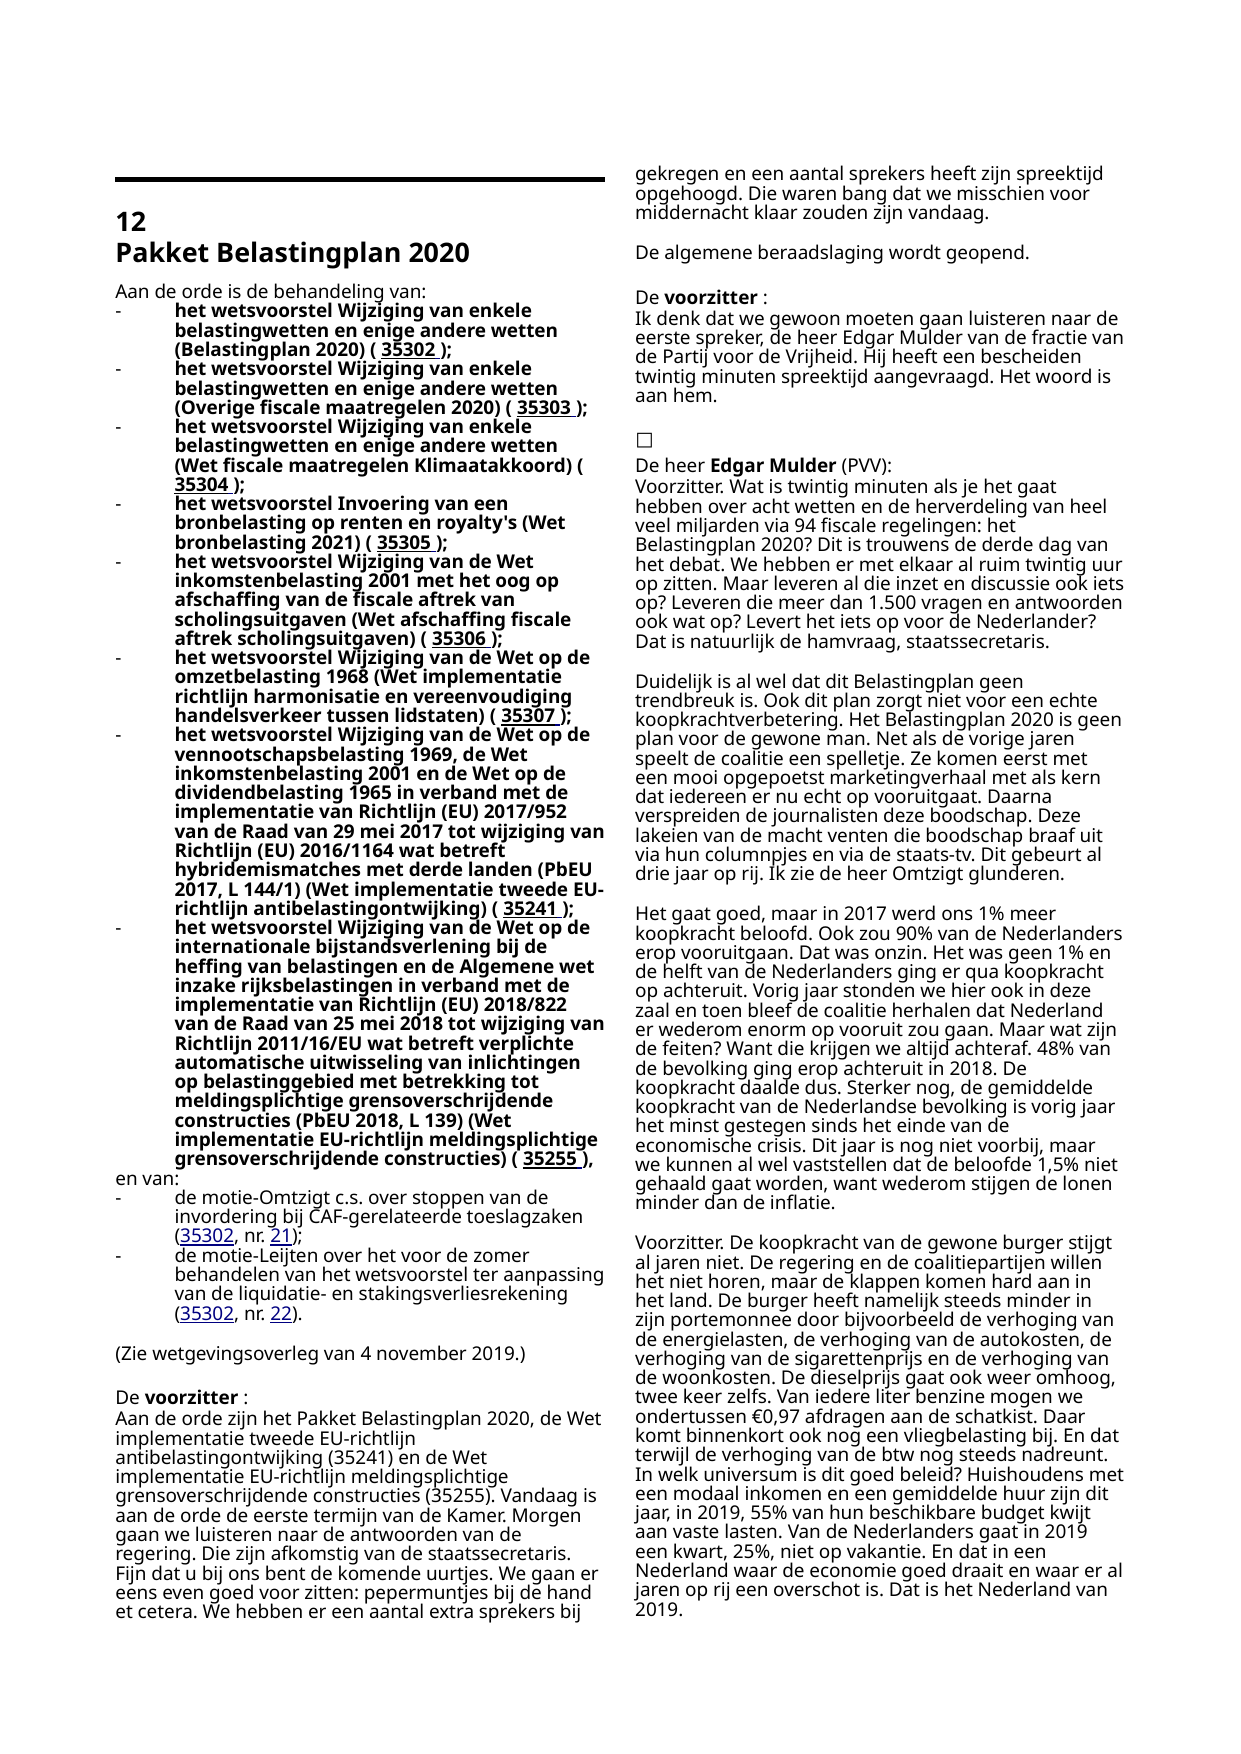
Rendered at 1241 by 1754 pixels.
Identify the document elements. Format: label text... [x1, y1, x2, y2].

list het wetsvoorstel Wijziging van enkele belastingwetten en enige andere wetten (Wet fiscale maatregelen Klimaatakkoord) ( 35304 ); [115, 418, 605, 495]
list het wetsvoorstel Wijziging van de Wet op de omzetbelasting 1968 (Wet implementatie richtlijn harmonisatie en vereenvoudiging handelsverkeer tussen lidstaten) ( 35307 ); [115, 649, 605, 726]
text (Zie wetgevingsoverleg van 4 november 2019.) [115, 1344, 605, 1364]
text gekregen en een aantal sprekers heeft zijn spreektijd opgehoogd. Die waren bang dat we misschien voor middernacht klaar zouden zijn vandaag. [635, 165, 1125, 223]
text Aan de orde zijn het Pakket Belastingplan 2020, de Wet implementatie tweede EU-richtlijn antibelastingontwijking (35241) en de Wet implementatie EU-richtlijn meldingsplichtige grensoverschrijdende constructies (35255). Vandaag is aan de orde de eerste termijn van de Kamer. Morgen gaan we luisteren naar de antwoorden van de regering. Die zijn afkomstig van de staatssecretaris. Fijn dat u bij ons bent de komende uurtjes. We gaan er eens even goed voor zitten: pepermuntjes bij de hand et cetera. We hebben er een aantal extra sprekers bij [115, 1410, 605, 1622]
text De voorzitter : [115, 1384, 605, 1410]
text Voorzitter. Wat is twintig minuten als je het gaat hebben over acht wetten en de herverdeling van heel veel miljarden via 94 fiscale regelingen: het Belastingplan 2020? Dit is trouwens de derde dag van het debat. We hebben er met elkaar al ruim twintig uur op zitten. Maar leveren al die inzet en discussie ook iets op? Leveren die meer dan 1.500 vragen en antwoorden ook wat op? Levert het iets op voor de Nederlander? Dat is natuurlijk de hamvraag, staatssecretaris. [635, 478, 1125, 652]
list het wetsvoorstel Wijziging van enkele belastingwetten en enige andere wetten (Belastingplan 2020) ( 35302 ); [115, 302, 605, 360]
list het wetsvoorstel Wijziging van de Wet op de internationale bijstandsverlening bij de heffing van belastingen en de Algemene wet inzake rijksbelastingen in verband met de implementatie van Richtlijn (EU) 2018/822 van de Raad van 25 mei 2018 tot wijziging van Richtlijn 2011/16/EU wat betreft verplichte automatische uitwisseling van inlichtingen op belastinggebied met betrekking tot meldingsplichtige grensoverschrijdende constructies (PbEU 2018, L 139) (Wet implementatie EU-richtlijn meldingsplichtige grensoverschrijdende constructies) ( 35255 ), [115, 919, 605, 1169]
list het wetsvoorstel Invoering van een bronbelasting op renten en royalty's (Wet bronbelasting 2021) ( 35305 ); [115, 495, 605, 553]
text 12 [115, 203, 605, 239]
list het wetsvoorstel Wijziging van enkele belastingwetten en enige andere wetten (Overige fiscale maatregelen 2020) ( 35303 ); [115, 360, 605, 418]
list de motie-Leijten over het voor de zomer behandelen van het wetsvoorstel ter aanpassing van de liquidatie- en stakingsverliesrekening (35302, nr. 22). [115, 1247, 605, 1324]
text Duidelijk is al wel dat dit Belastingplan geen trendbreuk is. Ook dit plan zorgt niet voor een echte koopkrachtverbetering. Het Belastingplan 2020 is geen plan voor de gewone man. Net als de vorige jaren speelt de coalitie een spelletje. Ze komen eerst met een mooi opgepoetst marketingverhaal met als kern dat iedereen er nu echt op vooruitgaat. Daarna verspreiden de journalisten deze boodschap. Deze lakeien van de macht venten die boodschap braaf uit via hun columnpjes en via de staats-tv. Dit gebeurt al drie jaar op rij. Ik zie de heer Omtzigt glunderen. [635, 673, 1125, 884]
text Het gaat goed, maar in 2017 werd ons 1% meer koopkracht beloofd. Ook zou 90% van de Nederlanders erop vooruitgaan. Dat was onzin. Het was geen 1% en de helft van de Nederlanders ging er qua koopkracht op achteruit. Vorig jaar stonden we hier ook in deze zaal en toen bleef de coalitie herhalen dat Nederland er wederom enorm op vooruit zou gaan. Maar wat zijn de feiten? Want die krijgen we altijd achteraf. 48% van de bevolking ging erop achteruit in 2018. De koopkracht daalde dus. Sterker nog, de gemiddelde koopkracht van de Nederlandse bevolking is vorig jaar het minst gestegen sinds het einde van de economische crisis. Dit jaar is nog niet voorbij, maar we kunnen al wel vaststellen dat de beloofde 1,5% niet gehaald gaat worden, want wederom stijgen de lonen minder dan de inflatie. [635, 905, 1125, 1214]
text Ik denk dat we gewoon moeten gaan luisteren naar de eerste spreker, de heer Edgar Mulder van de fractie van de Partij voor de Vrijheid. Hij heeft een bescheiden twintig minuten spreektijd aangevraagd. Het woord is aan hem. [635, 310, 1125, 406]
list de motie-Omtzigt c.s. over stoppen van de invordering bij CAF-gerelateerde toeslagzaken (35302, nr. 21); [115, 1189, 605, 1247]
list het wetsvoorstel Wijziging van de Wet op de vennootschapsbelasting 1969, de Wet inkomstenbelasting 2001 en de Wet op de dividendbelasting 1965 in verband met de implementatie van Richtlijn (EU) 2017/952 van de Raad van 29 mei 2017 tot wijziging van Richtlijn (EU) 2016/1164 wat betreft hybridemismatches met derde landen (PbEU 2017, L 144/1) (Wet implementatie tweede EU-richtlijn antibelastingontwijking) ( 35241 ); [115, 726, 605, 919]
list het wetsvoorstel Wijziging van de Wet inkomstenbelasting 2001 met het oog op afschaffing van de fiscale aftrek van scholingsuitgaven (Wet afschaffing fiscale aftrek scholingsuitgaven) ( 35306 ); [115, 553, 605, 649]
text De heer Edgar Mulder (PVV): [635, 453, 1125, 478]
text Aan de orde is de behandeling van: [115, 283, 605, 302]
text ⬜ [635, 427, 1125, 453]
text en van: [115, 1169, 605, 1189]
text Voorzitter. De koopkracht van de gewone burger stijgt al jaren niet. De regering en de coalitiepartijen willen het niet horen, maar de klappen komen hard aan in het land. De burger heeft namelijk steeds minder in zijn portemonnee door bijvoorbeeld de verhoging van de energielasten, de verhoging van de autokosten, de verhoging van de sigarettenprijs en de verhoging van de woonkosten. De dieselprijs gaat ook weer omhoog, twee keer zelfs. Van iedere liter benzine mogen we ondertussen €0,97 afdragen aan de schatkist. Daar komt binnenkort ook nog een vliegbelasting bij. En dat terwijl de verhoging van de btw nog steeds nadreunt. In welk universum is dit goed beleid? Huishoudens met een modaal inkomen en een gemiddelde huur zijn dit jaar, in 2019, 55% van hun beschikbare budget kwijt aan vaste lasten. Van de Nederlanders gaat in 2019 een kwart, 25%, niet op vakantie. En dat in een Nederland waar de economie goed draait en waar er al jaren op rij een overschot is. Dat is het Nederland van 2019. [635, 1234, 1125, 1620]
text De voorzitter : [635, 284, 1125, 310]
text De algemene beraadslaging wordt geopend. [635, 244, 1125, 263]
text Pakket Belastingplan 2020 [115, 239, 605, 283]
